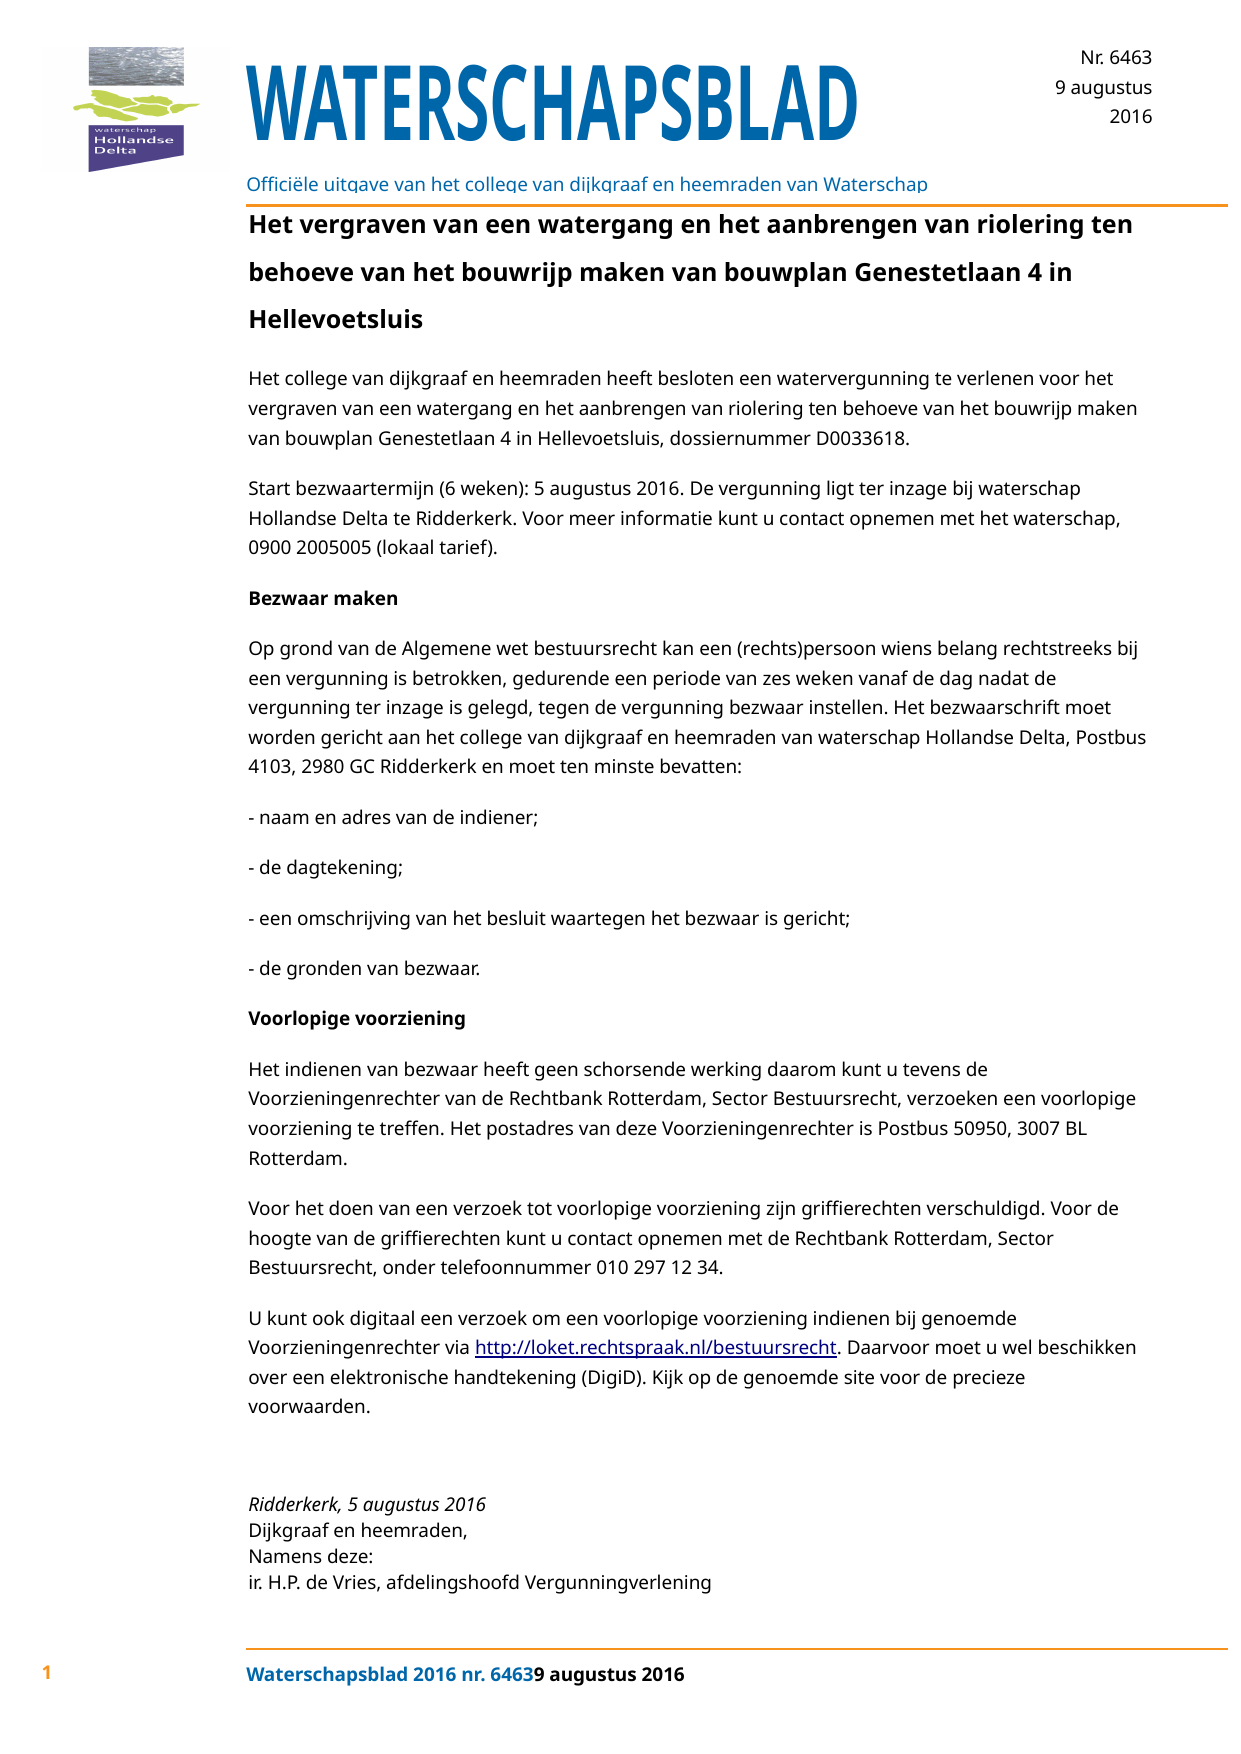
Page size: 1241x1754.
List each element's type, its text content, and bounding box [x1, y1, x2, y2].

text - de dagtekening; [248, 854, 1152, 880]
text Het indienen van bezwaar heeft geen schorsende werking daarom kunt u tevens de Voorzieningenrechter van de Rechtbank Rotterdam, Sector Bestuursrecht, verzoeken een voorlopige voorziening te treffen. Het postadres van deze Voorzieningenrechter is Postbus 50950, 3007 BL Rotterdam. [248, 1056, 1152, 1170]
text Start bezwaartermijn (6 weken): 5 augustus 2016. De vergunning ligt ter inzage bij waterschap Hollandse Delta te Ridderkerk. Voor meer informatie kunt u contact opnemen met het waterschap, 0900 2005005 (lokaal tarief). [248, 475, 1152, 560]
text Voorlopige voorziening [248, 1006, 1152, 1031]
text ir. H.P. de Vries, afdelingshoofd Vergunningverlening [248, 1569, 1152, 1594]
text U kunt ook digitaal een verzoek om een voorlopige voorziening indienen bij genoemde Voorzieningenrechter via http://loket.rechtspraak.nl/bestuursrecht. Daarvoor moet u wel beschikken over een elektronische handtekening (DigiD). Kijk op de genoemde site voor de precieze voorwaarden. [248, 1305, 1152, 1419]
text Voor het doen van een verzoek tot voorlopige voorziening zijn griffierechten verschuldigd. Voor de hoogte van de griffierechten kunt u contact opnemen met de Rechtbank Rotterdam, Sector Bestuursrecht, onder telefoonnummer 010 297 12 34. [248, 1195, 1152, 1280]
text - naam en adres van de indiener; [248, 804, 1152, 829]
picture [41, 47, 231, 172]
text Op grond van de Algemene wet bestuursrecht kan een (rechts)persoon wiens belang rechtstreeks bij een vergunning is betrokken, gedurende een periode van zes weken vanaf de dag nadat de vergunning ter inzage is gelegd, tegen de vergunning bezwaar instellen. Het bezwaarschrift moet worden gericht aan het college van dijkgraaf en heemraden van waterschap Hollandse Delta, Postbus 4103, 2980 GC Ridderkerk en moet ten minste bevatten: [248, 635, 1152, 779]
text Het vergraven van een watergang en het aanbrengen van riolering ten behoeve van het bouwrijp maken van bouwplan Genestetlaan 4 in Hellevoetsluis [248, 207, 1152, 336]
text Dijkgraaf en heemraden, [248, 1517, 1152, 1543]
text - de gronden van bezwaar. [248, 955, 1152, 981]
text Namens deze: [248, 1543, 1152, 1569]
text Bezwaar maken [248, 585, 1152, 610]
text Ridderkerk, 5 augustus 2016 [248, 1492, 1152, 1517]
text - een omschrijving van het besluit waartegen het bezwaar is gericht; [248, 905, 1152, 930]
text Het college van dijkgraaf en heemraden heeft besloten een watervergunning te verlenen voor het vergraven van een watergang en het aanbrengen van riolering ten behoeve van het bouwrijp maken van bouwplan Genestetlaan 4 in Hellevoetsluis, dossiernummer D0033618. [248, 366, 1152, 450]
